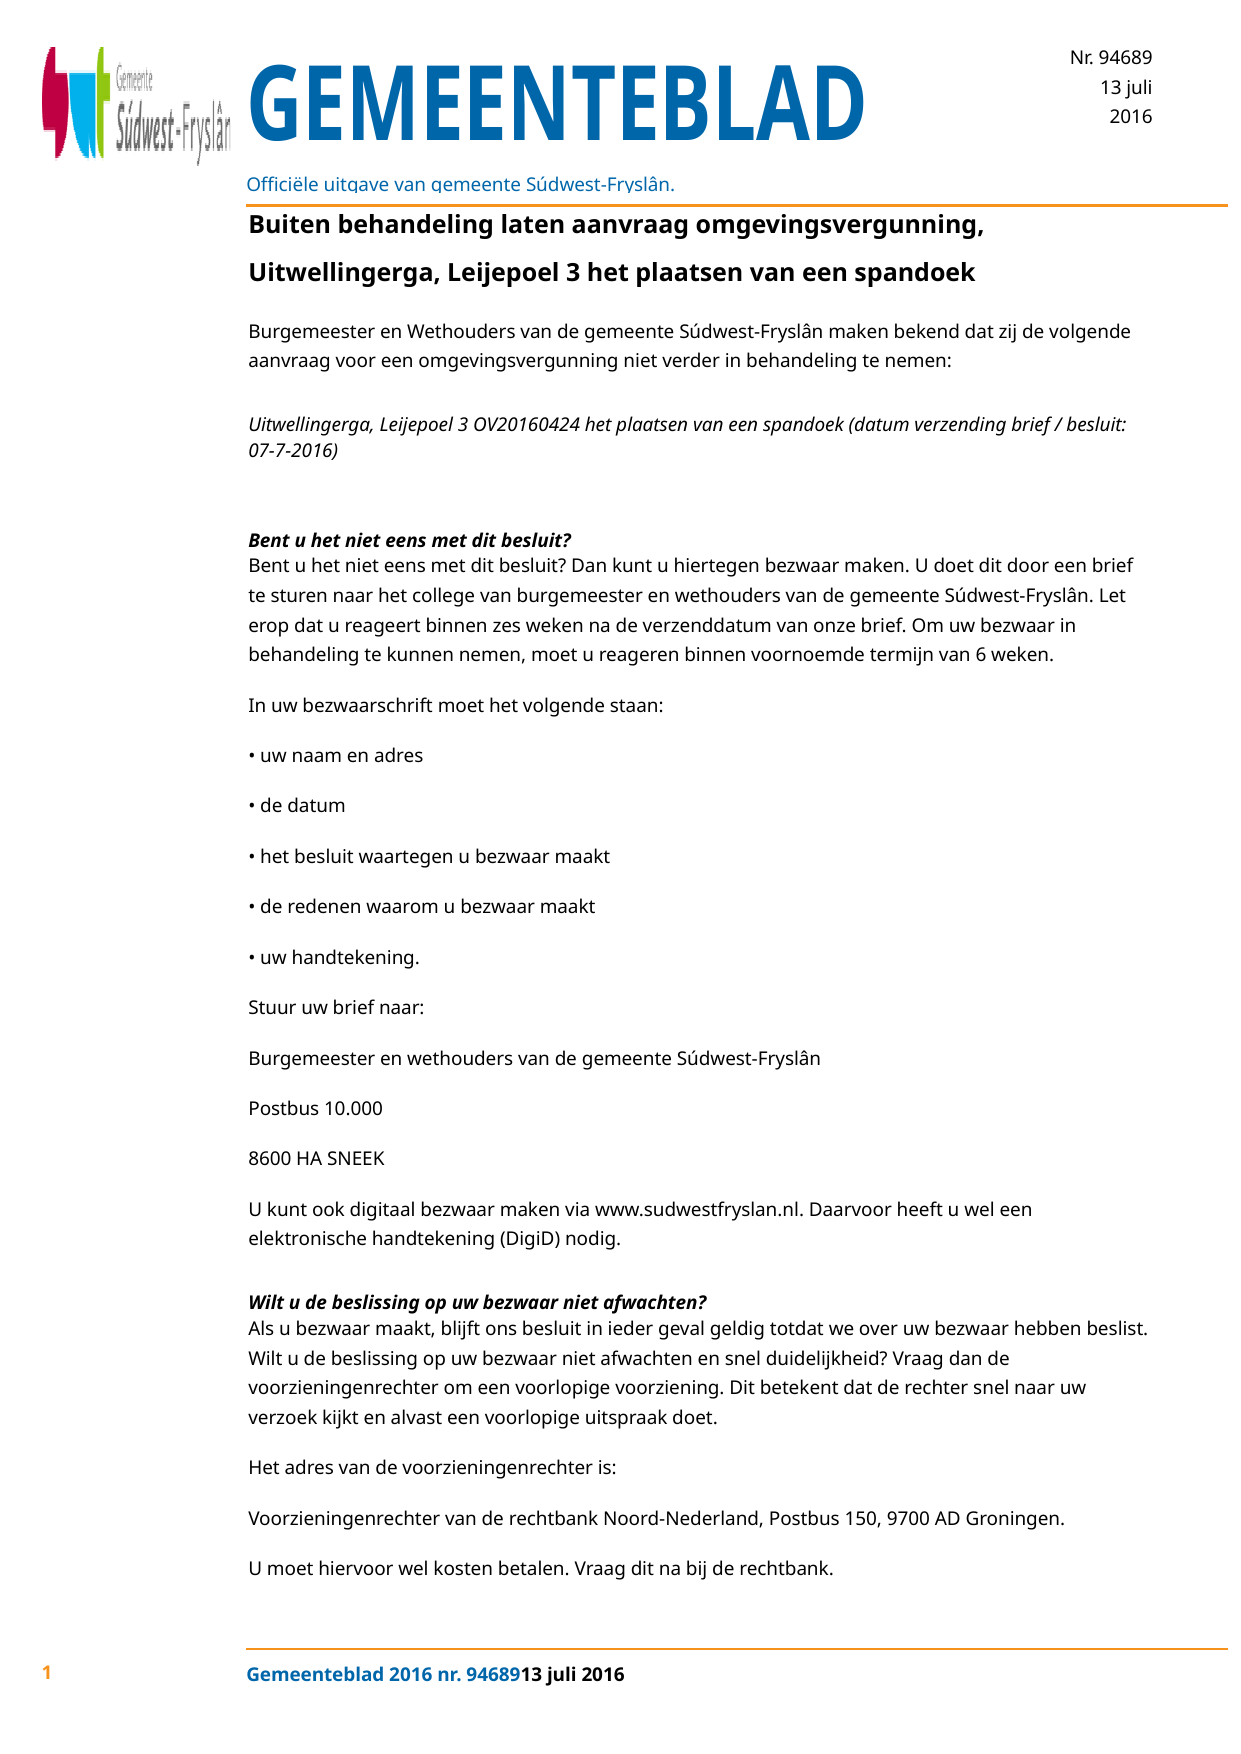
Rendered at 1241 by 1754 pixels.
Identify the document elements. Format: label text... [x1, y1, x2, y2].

text Buiten behandeling laten aanvraag omgevingsvergunning, Uitwellingerga, Leijepoel 3 het plaatsen van een spandoek [248, 207, 1152, 288]
text In uw bezwaarschrift moet het volgende staan: [248, 692, 1152, 717]
text Bent u het niet eens met dit besluit? Dan kunt u hiertegen bezwaar maken. U doet dit door een brief te sturen naar het college van burgemeester en wethouders van de gemeente Súdwest-Fryslân. Let erop dat u reageert binnen zes weken na de verzenddatum van onze brief. Om uw bezwaar in behandeling te kunnen nemen, moet u reageren binnen voornoemde termijn van 6 weken. [248, 553, 1152, 667]
text U kunt ook digitaal bezwaar maken via www.sudwestfryslan.nl. Daarvoor heeft u wel een elektronische handtekening (DigiD) nodig. [248, 1196, 1152, 1251]
text • de datum [248, 793, 1152, 818]
text Postbus 10.000 [248, 1095, 1152, 1121]
text Burgemeester en wethouders van de gemeente Súdwest-Fryslân [248, 1045, 1152, 1070]
text • het besluit waartegen u bezwaar maakt [248, 843, 1152, 869]
text U moet hiervoor wel kosten betalen. Vraag dit na bij de rechtbank. [248, 1555, 1152, 1581]
text Burgemeester en Wethouders van de gemeente Súdwest-Fryslân maken bekend dat zij de volgende aanvraag voor een omgevingsvergunning niet verder in behandeling te nemen: [248, 318, 1152, 373]
text Stuur uw brief naar: [248, 994, 1152, 1020]
picture [41, 47, 231, 172]
text Als u bezwaar maakt, blijft ons besluit in ieder geval geldig totdat we over uw bezwaar hebben beslist. Wilt u de beslissing op uw bezwaar niet afwachten en snel duidelijkheid? Vraag dan de voorzieningenrechter om een voorlopige voorziening. Dit betekent dat de rechter snel naar uw verzoek kijkt en alvast een voorlopige uitspraak doet. [248, 1315, 1152, 1430]
text Bent u het niet eens met dit besluit? [248, 527, 1152, 553]
text 8600 HA SNEEK [248, 1146, 1152, 1171]
text • de redenen waarom u bezwaar maakt [248, 893, 1152, 919]
text Het adres van de voorzieningenrechter is: [248, 1454, 1152, 1480]
text Wilt u de beslissing op uw bezwaar niet afwachten? [248, 1289, 1152, 1315]
text • uw handtekening. [248, 944, 1152, 969]
text Voorzieningenrechter van de rechtbank Noord-Nederland, Postbus 150, 9700 AD Groningen. [248, 1505, 1152, 1531]
text • uw naam en adres [248, 742, 1152, 768]
text Uitwellingerga, Leijepoel 3 OV20160424 het plaatsen van een spandoek (datum verzending brief / besluit: 07-7-2016) [248, 411, 1152, 463]
